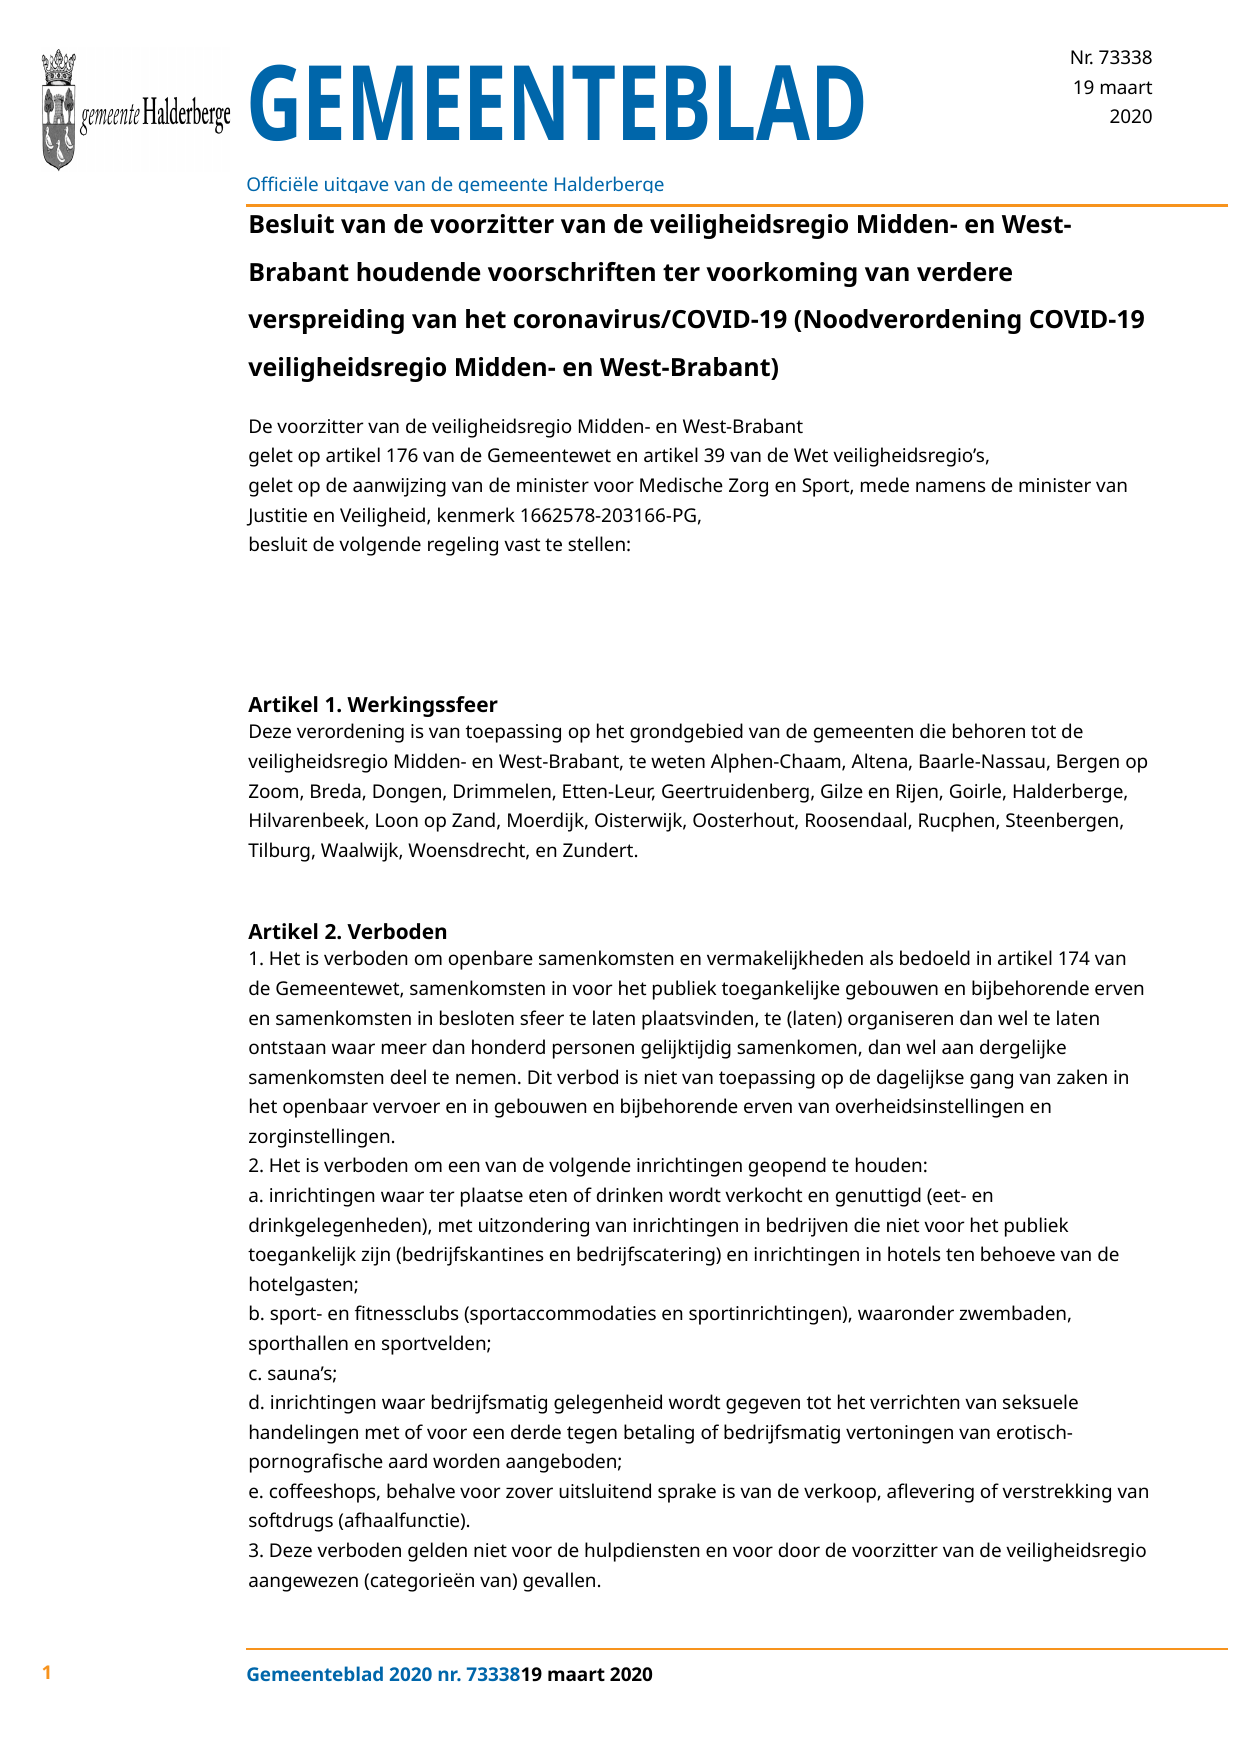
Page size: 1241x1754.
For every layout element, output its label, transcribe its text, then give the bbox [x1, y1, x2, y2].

text besluit de volgende regeling vast te stellen: [248, 531, 1152, 557]
text e. coffeeshops, behalve voor zover uitsluitend sprake is van de verkoop, aflevering of verstrekking van softdrugs (afhaalfunctie). [248, 1478, 1152, 1533]
text Besluit van de voorzitter van de veiligheidsregio Midden- en West-Brabant houdende voorschriften ter voorkoming van verdere verspreiding van het coronavirus/COVID-19 (Noodverordening COVID-19 veiligheidsregio Midden- en West-Brabant) [248, 207, 1152, 384]
text gelet op artikel 176 van de Gemeentewet en artikel 39 van de Wet veiligheidsregio’s, [248, 443, 1152, 468]
text gelet op de aanwijzing van de minister voor Medische Zorg en Sport, mede namens de minister van Justitie en Veiligheid, kenmerk 1662578-203166-PG, [248, 472, 1152, 528]
text 3. Deze verboden gelden niet voor de hulpdiensten en voor door de voorzitter van de veiligheidsregio aangewezen (categorieën van) gevallen. [248, 1537, 1152, 1592]
text Artikel 2. Verboden [248, 917, 1152, 946]
text De voorzitter van de veiligheidsregio Midden- en West-Brabant [248, 413, 1152, 439]
text d. inrichtingen waar bedrijfsmatig gelegenheid wordt gegeven tot het verrichten van seksuele handelingen met of voor een derde tegen betaling of bedrijfsmatig vertoningen van erotisch-pornografische aard worden aangeboden; [248, 1389, 1152, 1474]
text Deze verordening is van toepassing op het grondgebied van de gemeenten die behoren tot de veiligheidsregio Midden- en West-Brabant, te weten Alphen-Chaam, Altena, Baarle-Nassau, Bergen op Zoom, Breda, Dongen, Drimmelen, Etten-Leur, Geertruidenberg, Gilze en Rijen, Goirle, Halderberge, Hilvarenbeek, Loon op Zand, Moerdijk, Oisterwijk, Oosterhout, Roosendaal, Rucphen, Steenbergen, Tilburg, Waalwijk, Woensdrecht, en Zundert. [248, 719, 1152, 863]
text 1. Het is verboden om openbare samenkomsten en vermakelijkheden als bedoeld in artikel 174 van de Gemeentewet, samenkomsten in voor het publiek toegankelijke gebouwen en bijbehorende erven en samenkomsten in besloten sfeer te laten plaatsvinden, te (laten) organiseren dan wel te laten ontstaan waar meer dan honderd personen gelijktijdig samenkomen, dan wel aan dergelijke samenkomsten deel te nemen. Dit verbod is niet van toepassing op de dagelijkse gang van zaken in het openbaar vervoer en in gebouwen en bijbehorende erven van overheidsinstellingen en zorginstellingen. [248, 946, 1152, 1149]
picture [41, 47, 231, 172]
text 2. Het is verboden om een van de volgende inrichtingen geopend te houden: [248, 1153, 1152, 1178]
text a. inrichtingen waar ter plaatse eten of drinken wordt verkocht en genuttigd (eet- en drinkgelegenheden), met uitzondering van inrichtingen in bedrijven die niet voor het publiek toegankelijk zijn (bedrijfskantines en bedrijfscatering) en inrichtingen in hotels ten behoeve van de hotelgasten; [248, 1182, 1152, 1297]
text c. sauna’s; [248, 1360, 1152, 1385]
text b. sport- en fitnessclubs (sportaccommodaties en sportinrichtingen), waaronder zwembaden, sporthallen en sportvelden; [248, 1301, 1152, 1356]
text Artikel 1. Werkingssfeer [248, 690, 1152, 719]
